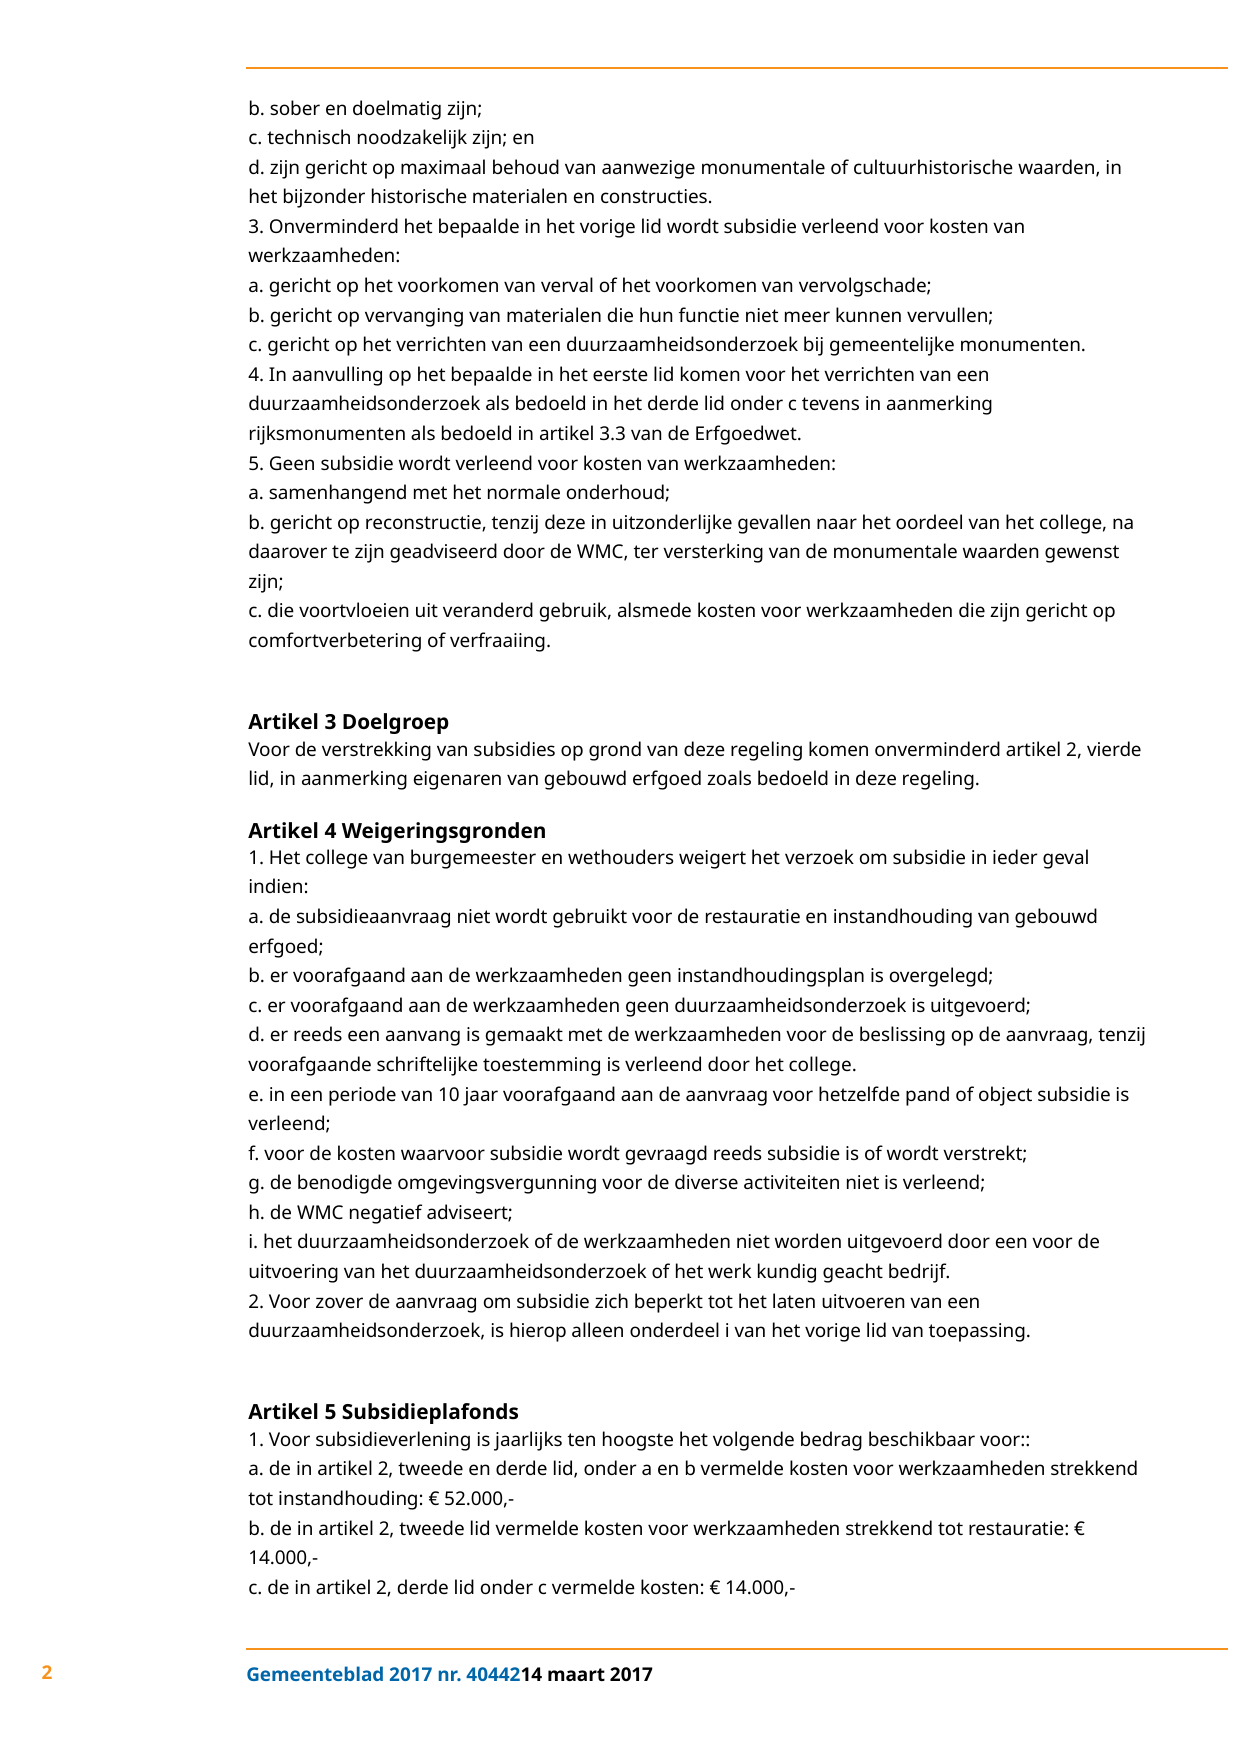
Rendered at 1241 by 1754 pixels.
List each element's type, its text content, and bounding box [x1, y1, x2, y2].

text f. voor de kosten waarvoor subsidie wordt gevraagd reeds subsidie is of wordt verstrekt; [248, 1140, 1152, 1166]
text 3. Onverminderd het bepaalde in het vorige lid wordt subsidie verleend voor kosten van werkzaamheden: [248, 213, 1152, 268]
text 2. Voor zover de aanvraag om subsidie zich beperkt tot het laten uitvoeren van een duurzaamheidsonderzoek, is hierop alleen onderdeel i van het vorige lid van toepassing. [248, 1288, 1152, 1343]
text 4. In aanvulling op het bepaalde in het eerste lid komen voor het verrichten van een duurzaamheidsonderzoek als bedoeld in het derde lid onder c tevens in aanmerking rijksmonumenten als bedoeld in artikel 3.3 van de Erfgoedwet. [248, 361, 1152, 446]
text Artikel 5 Subsidieplafonds [248, 1397, 1152, 1426]
text b. gericht op vervanging van materialen die hun functie niet meer kunnen vervullen; [248, 302, 1152, 328]
text a. gericht op het voorkomen van verval of het voorkomen van vervolgschade; [248, 272, 1152, 298]
text c. die voortvloeien uit veranderd gebruik, alsmede kosten voor werkzaamheden die zijn gericht op comfortverbetering of verfraaiing. [248, 598, 1152, 653]
text b. gericht op reconstructie, tenzij deze in uitzonderlijke gevallen naar het oordeel van het college, na daarover te zijn geadviseerd door de WMC, ter versterking van de monumentale waarden gewenst zijn; [248, 509, 1152, 594]
text g. de benodigde omgevingsvergunning voor de diverse activiteiten niet is verleend; [248, 1169, 1152, 1195]
text 1. Het college van burgemeester en wethouders weigert het verzoek om subsidie in ieder geval indien: [248, 844, 1152, 899]
text Artikel 4 Weigeringsgronden [248, 816, 1152, 844]
text c. de in artikel 2, derde lid onder c vermelde kosten: € 14.000,- [248, 1574, 1152, 1599]
text a. de in artikel 2, tweede en derde lid, onder a en b vermelde kosten voor werkzaamheden strekkend tot instandhouding: € 52.000,- [248, 1456, 1152, 1511]
text Artikel 3 Doelgroep [248, 707, 1152, 736]
text a. de subsidieaanvraag niet wordt gebruikt voor de restauratie en instandhouding van gebouwd erfgoed; [248, 903, 1152, 959]
text c. technisch noodzakelijk zijn; en [248, 124, 1152, 150]
text Voor de verstrekking van subsidies op grond van deze regeling komen onverminderd artikel 2, vierde lid, in aanmerking eigenaren van gebouwd erfgoed zoals bedoeld in deze regeling. [248, 736, 1152, 791]
text e. in een periode van 10 jaar voorafgaand aan de aanvraag voor hetzelfde pand of object subsidie is verleend; [248, 1081, 1152, 1136]
text c. gericht op het verrichten van een duurzaamheidsonderzoek bij gemeentelijke monumenten. [248, 331, 1152, 357]
text b. sober en doelmatig zijn; [248, 95, 1152, 121]
text 1. Voor subsidieverlening is jaarlijks ten hoogste het volgende bedrag beschikbaar voor:: [248, 1426, 1152, 1452]
text d. zijn gericht op maximaal behoud van aanwezige monumentale of cultuurhistorische waarden, in het bijzonder historische materialen en constructies. [248, 154, 1152, 209]
text b. er voorafgaand aan de werkzaamheden geen instandhoudingsplan is overgelegd; [248, 962, 1152, 988]
text 5. Geen subsidie wordt verleend voor kosten van werkzaamheden: [248, 450, 1152, 476]
text c. er voorafgaand aan de werkzaamheden geen duurzaamheidsonderzoek is uitgevoerd; [248, 992, 1152, 1018]
text h. de WMC negatief adviseert; [248, 1199, 1152, 1225]
text i. het duurzaamheidsonderzoek of de werkzaamheden niet worden uitgevoerd door een voor de uitvoering van het duurzaamheidsonderzoek of het werk kundig geacht bedrijf. [248, 1229, 1152, 1284]
text d. er reeds een aanvang is gemaakt met de werkzaamheden voor de beslissing op de aanvraag, tenzij voorafgaande schriftelijke toestemming is verleend door het college. [248, 1022, 1152, 1077]
text b. de in artikel 2, tweede lid vermelde kosten voor werkzaamheden strekkend tot restauratie: € 14.000,- [248, 1515, 1152, 1570]
text a. samenhangend met het normale onderhoud; [248, 479, 1152, 505]
picture [41, 47, 231, 172]
